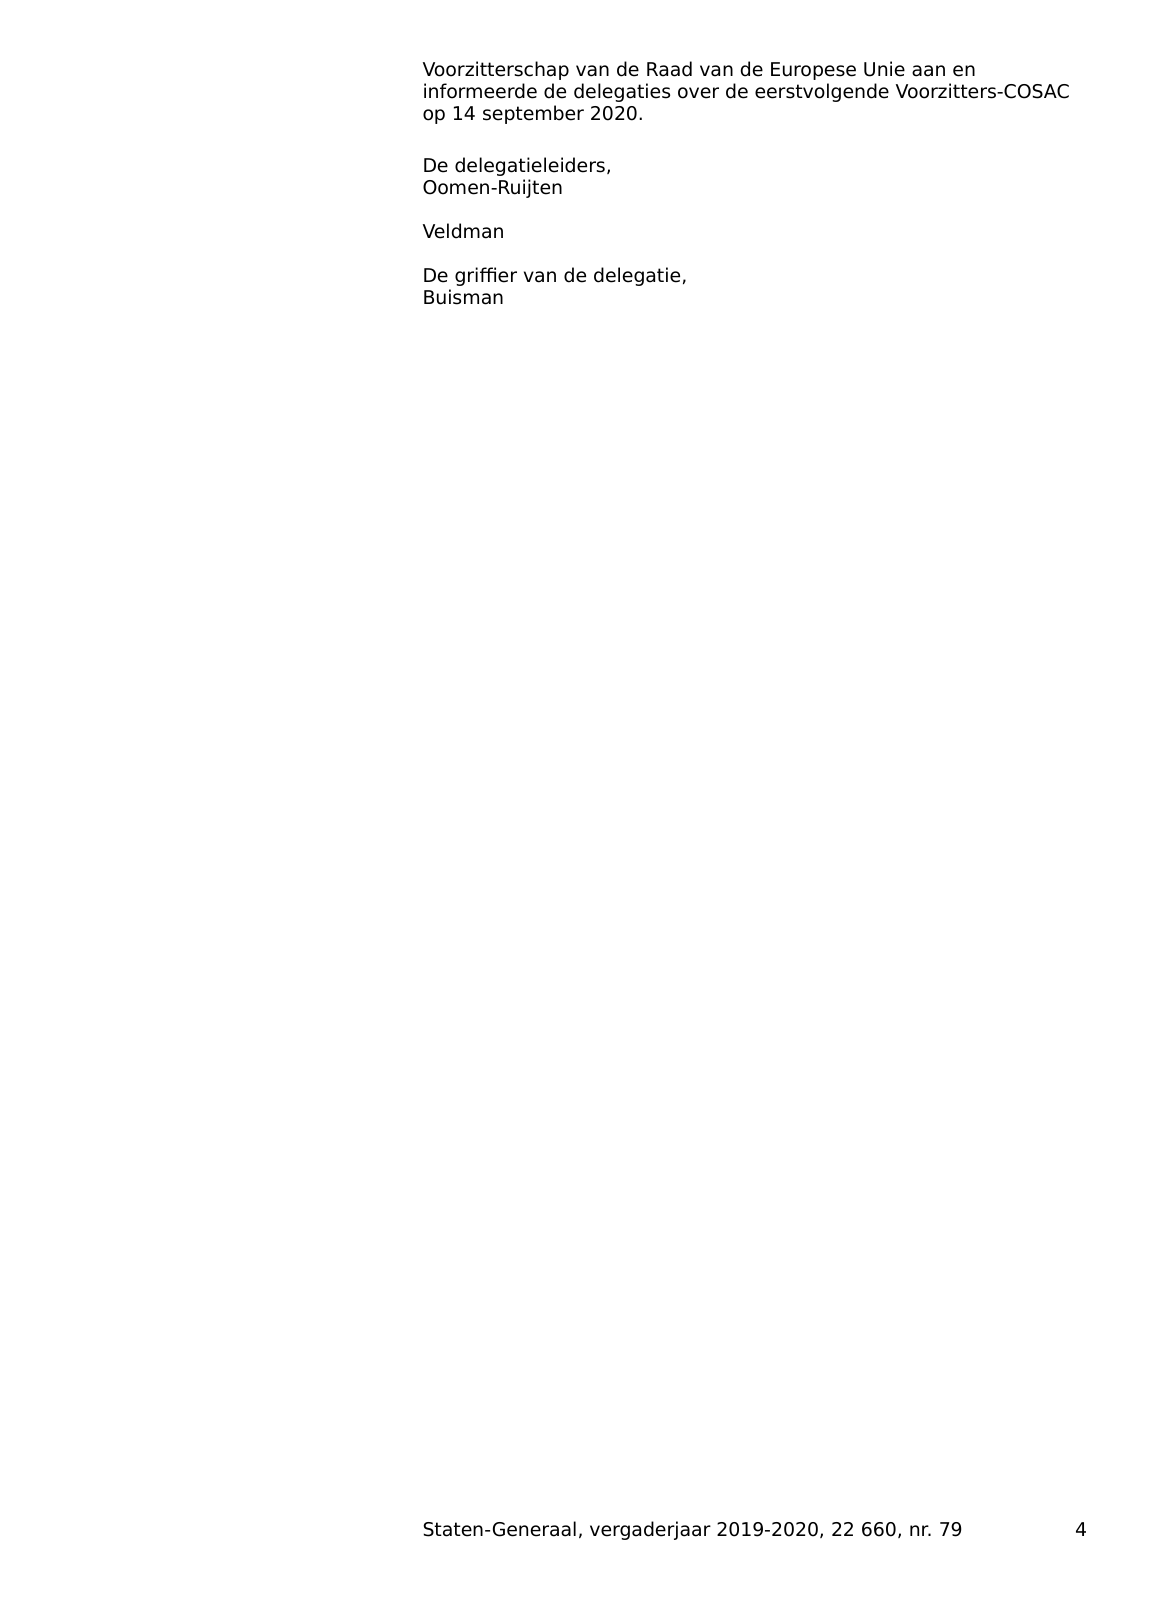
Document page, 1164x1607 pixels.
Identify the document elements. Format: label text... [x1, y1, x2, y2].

text De delegatieleiders, Oomen-Ruijten Veldman [422, 155, 1087, 243]
text De griffier van de delegatie, Buisman [422, 265, 1087, 309]
text Voorzitterschap van de Raad van de Europese Unie aan en informeerde de delegaties over de eerstvolgende Voorzitters-COSAC op 14 september 2020. [422, 59, 1087, 125]
